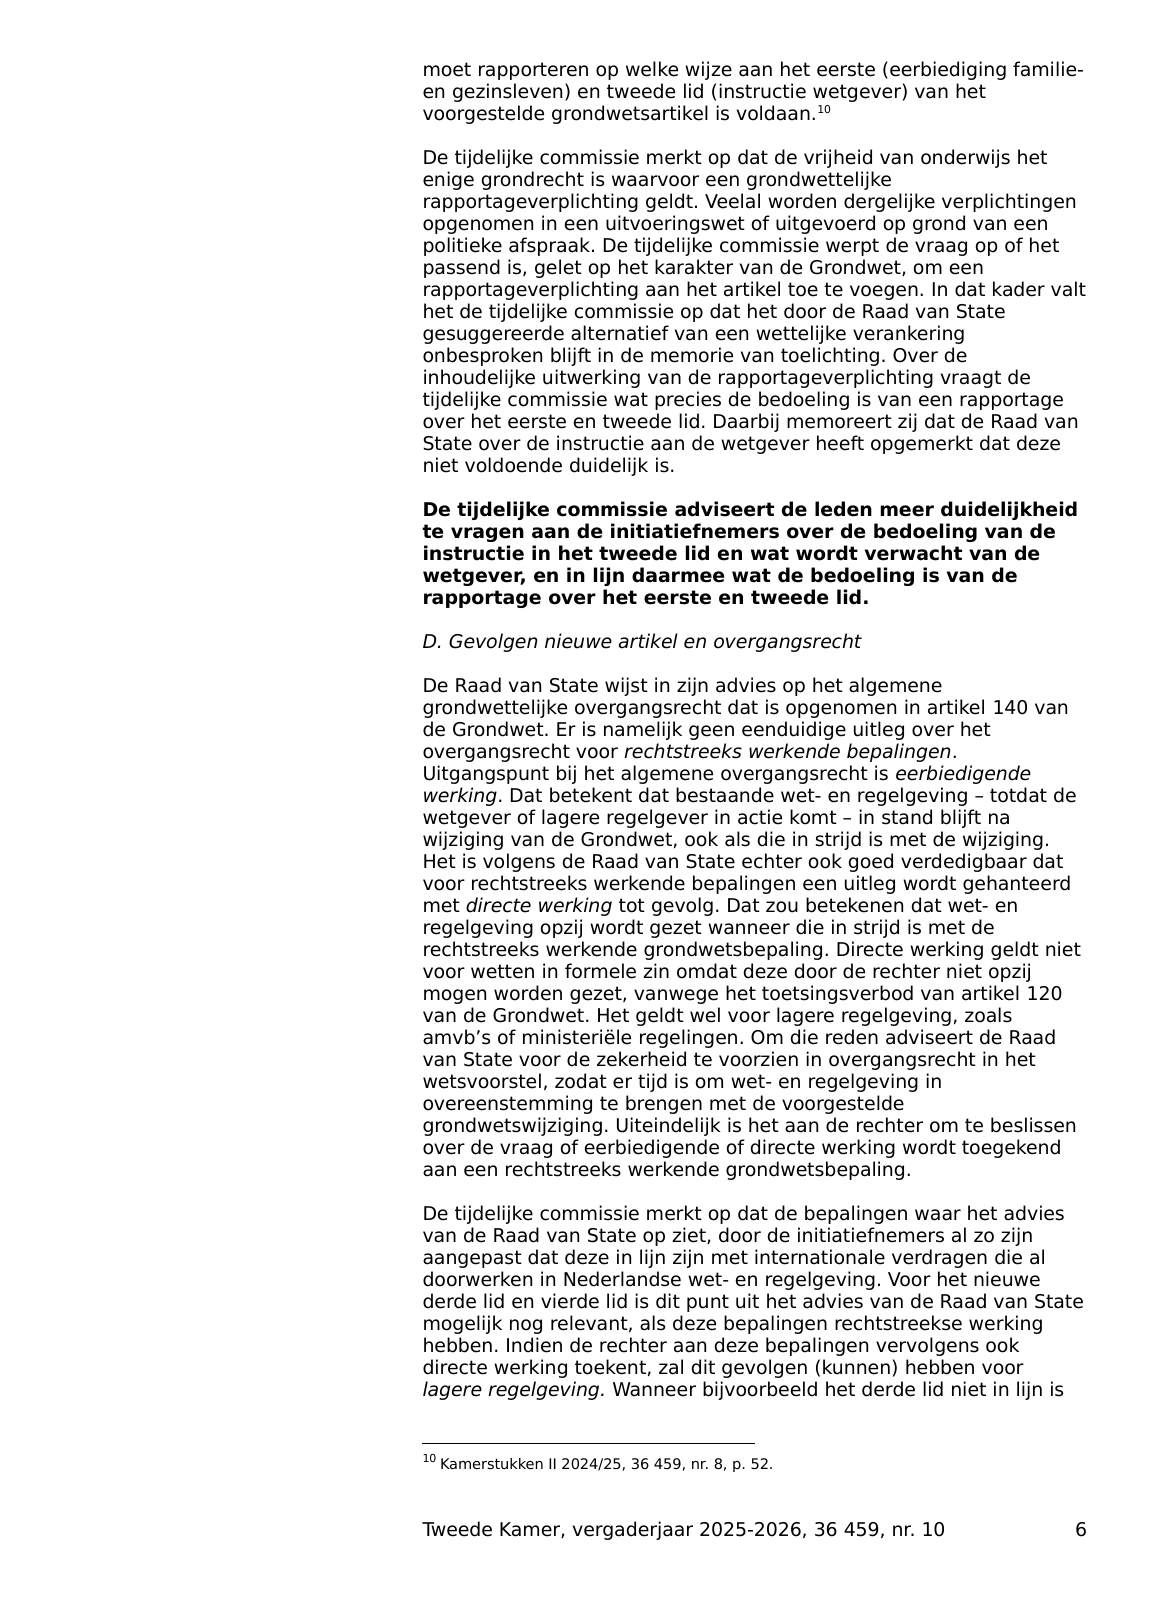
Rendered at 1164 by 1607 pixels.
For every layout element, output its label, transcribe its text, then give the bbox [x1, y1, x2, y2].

subtitle D. Gevolgen nieuwe artikel en overgangsrecht [422, 631, 1087, 653]
text De tijdelijke commissie merkt op dat de vrijheid van onderwijs het enige grondrecht is waarvoor een grondwettelijke rapportageverplichting geldt. Veelal worden dergelijke verplichtingen opgenomen in een uitvoeringswet of uitgevoerd op grond van een politieke afspraak. De tijdelijke commissie werpt de vraag op of het passend is, gelet op het karakter van de Grondwet, om een rapportageverplichting aan het artikel toe te voegen. In dat kader valt het de tijdelijke commissie op dat het door de Raad van State gesuggereerde alternatief van een wettelijke verankering onbesproken blijft in de memorie van toelichting. Over de inhoudelijke uitwerking van de rapportageverplichting vraagt de tijdelijke commissie wat precies de bedoeling is van een rapportage over het eerste en tweede lid. Daarbij memoreert zij dat de Raad van State over de instructie aan de wetgever heeft opgemerkt dat deze niet voldoende duidelijk is. [422, 147, 1087, 477]
text Kamerstukken II 2024/25, 36 459, nr. 8, p. 52. [422, 1452, 1087, 1474]
text moet rapporteren op welke wijze aan het eerste (eerbiediging familie- en gezinsleven) en tweede lid (instructie wetgever) van het voorgestelde grondwetsartikel is voldaan. [422, 59, 1087, 125]
text De tijdelijke commissie adviseert de leden meer duidelijkheid te vragen aan de initiatiefnemers over de bedoeling van de instructie in het tweede lid en wat wordt verwacht van de wetgever, en in lijn daarmee wat de bedoeling is van de rapportage over het eerste en tweede lid. [422, 499, 1087, 609]
text De Raad van State wijst in zijn advies op het algemene grondwettelijke overgangsrecht dat is opgenomen in artikel 140 van de Grondwet. Er is namelijk geen eenduidige uitleg over het overgangsrecht voor rechtstreeks werkende bepalingen. Uitgangspunt bij het algemene overgangsrecht is eerbiedigende werking. Dat betekent dat bestaande wet- en regelgeving – totdat de wetgever of lagere regelgever in actie komt – in stand blijft na wijziging van de Grondwet, ook als die in strijd is met de wijziging. Het is volgens de Raad van State echter ook goed verdedigbaar dat voor rechtstreeks werkende bepalingen een uitleg wordt gehanteerd met directe werking tot gevolg. Dat zou betekenen dat wet- en regelgeving opzij wordt gezet wanneer die in strijd is met de rechtstreeks werkende grondwetsbepaling. Directe werking geldt niet voor wetten in formele zin omdat deze door de rechter niet opzij mogen worden gezet, vanwege het toetsingsverbod van artikel 120 van de Grondwet. Het geldt wel voor lagere regelgeving, zoals amvb’s of ministeriële regelingen. Om die reden adviseert de Raad van State voor de zekerheid te voorzien in overgangsrecht in het wetsvoorstel, zodat er tijd is om wet- en regelgeving in overeenstemming te brengen met de voorgestelde grondwetswijziging. Uiteindelijk is het aan de rechter om te beslissen over de vraag of eerbiedigende of directe werking wordt toegekend aan een rechtstreeks werkende grondwetsbepaling. [422, 675, 1087, 1181]
text De tijdelijke commissie merkt op dat de bepalingen waar het advies van de Raad van State op ziet, door de initiatiefnemers al zo zijn aangepast dat deze in lijn zijn met internationale verdragen die al doorwerken in Nederlandse wet- en regelgeving. Voor het nieuwe derde lid en vierde lid is dit punt uit het advies van de Raad van State mogelijk nog relevant, als deze bepalingen rechtstreekse werking hebben. Indien de rechter aan deze bepalingen vervolgens ook directe werking toekent, zal dit gevolgen (kunnen) hebben voor lagere regelgeving. Wanneer bijvoorbeeld het derde lid niet in lijn is [422, 1203, 1087, 1401]
